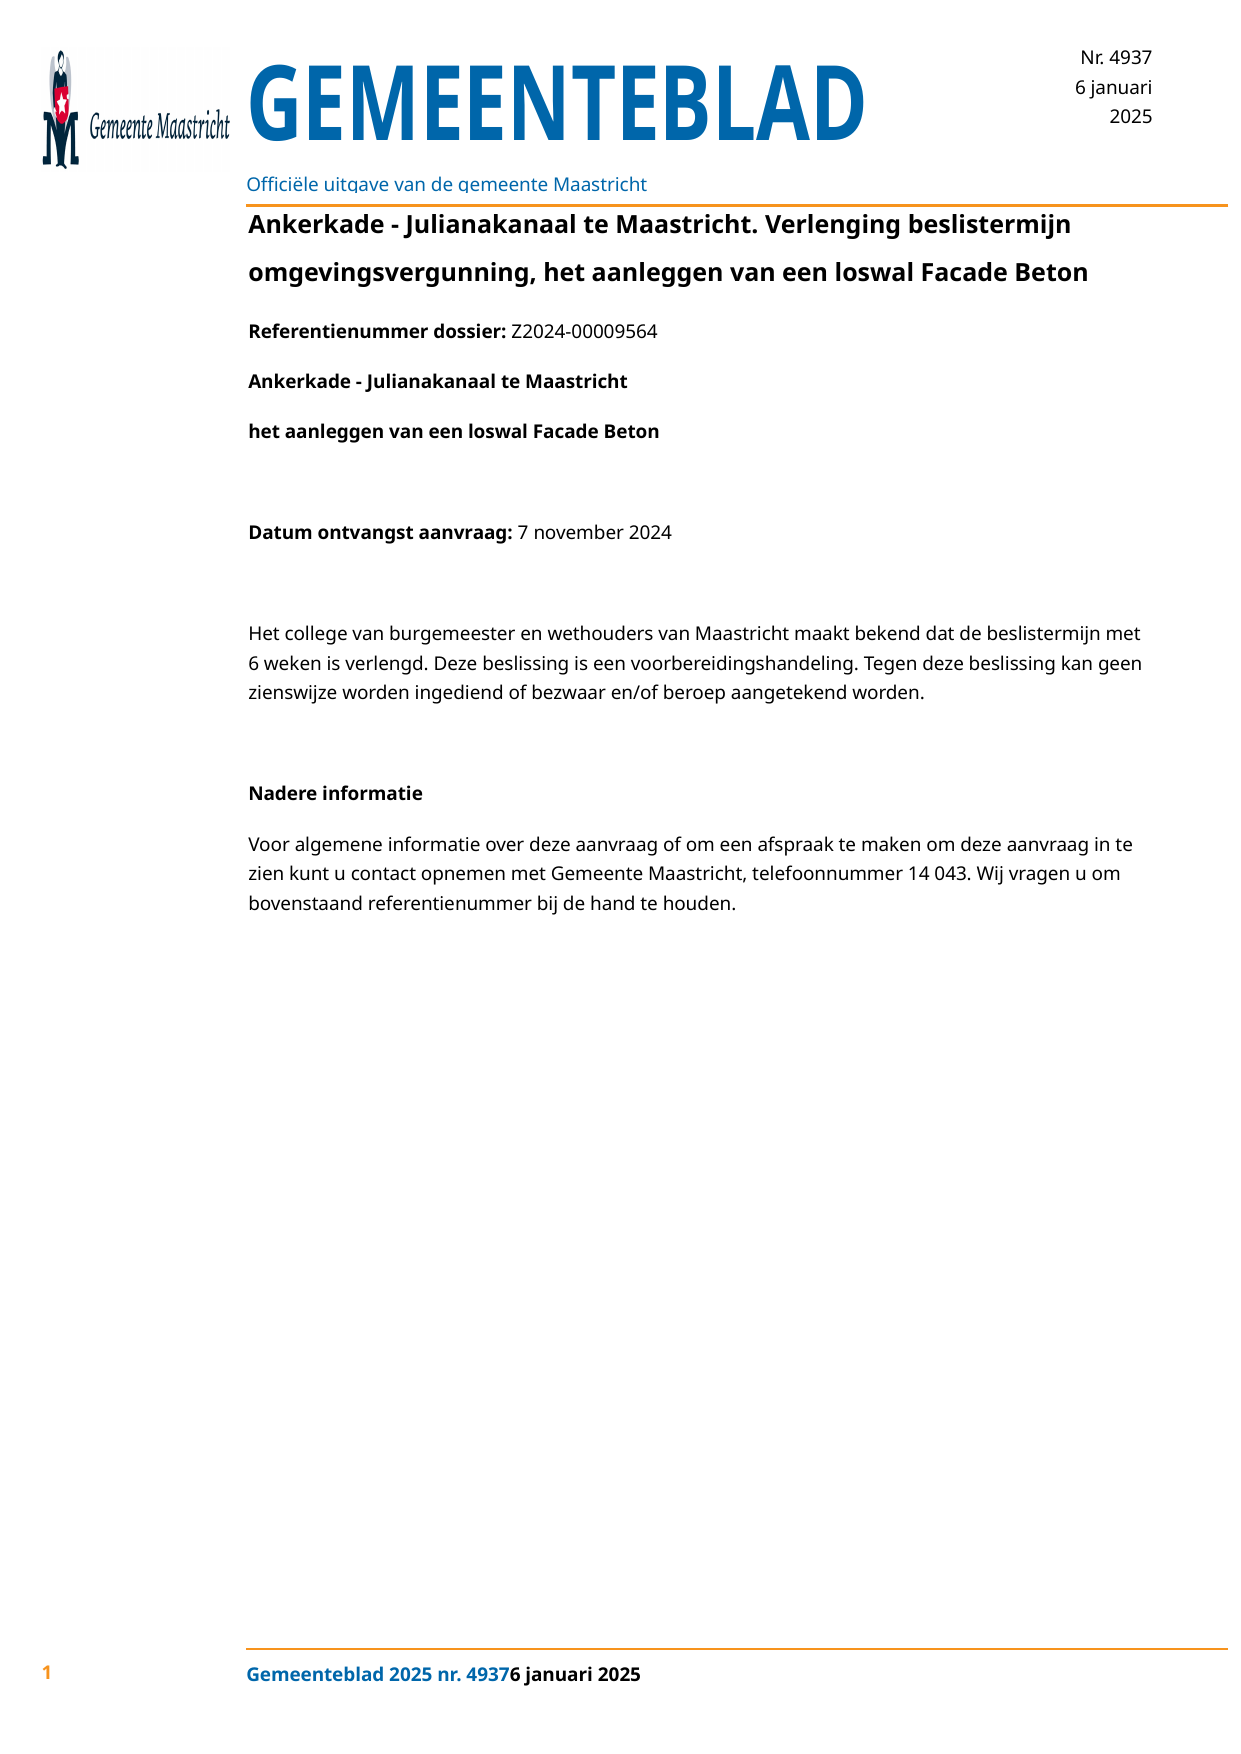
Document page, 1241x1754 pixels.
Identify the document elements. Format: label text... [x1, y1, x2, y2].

text Voor algemene informatie over deze aanvraag of om een afspraak te maken om deze aanvraag in te zien kunt u contact opnemen met Gemeente Maastricht, telefoonnummer 14 043. Wij vragen u om bovenstaand referentienummer bij de hand te houden. [248, 831, 1152, 916]
picture [41, 47, 231, 172]
text Ankerkade - Julianakanaal te Maastricht. Verlenging beslistermijn omgevingsvergunning, het aanleggen van een loswal Facade Beton [248, 207, 1152, 288]
text Datum ontvangst aanvraag: 7 november 2024 [248, 519, 1152, 545]
text het aanleggen van een loswal Facade Beton [248, 419, 1152, 444]
text Ankerkade - Julianakanaal te Maastricht [248, 368, 1152, 394]
text Nadere informatie [248, 780, 1152, 806]
text Het college van burgemeester en wethouders van Maastricht maakt bekend dat de beslistermijn met 6 weken is verlengd. Deze beslissing is een voorbereidingshandeling. Tegen deze beslissing kan geen zienswijze worden ingediend of bezwaar en/of beroep aangetekend worden. [248, 620, 1152, 705]
text Referentienummer dossier: Z2024-00009564 [248, 318, 1152, 344]
